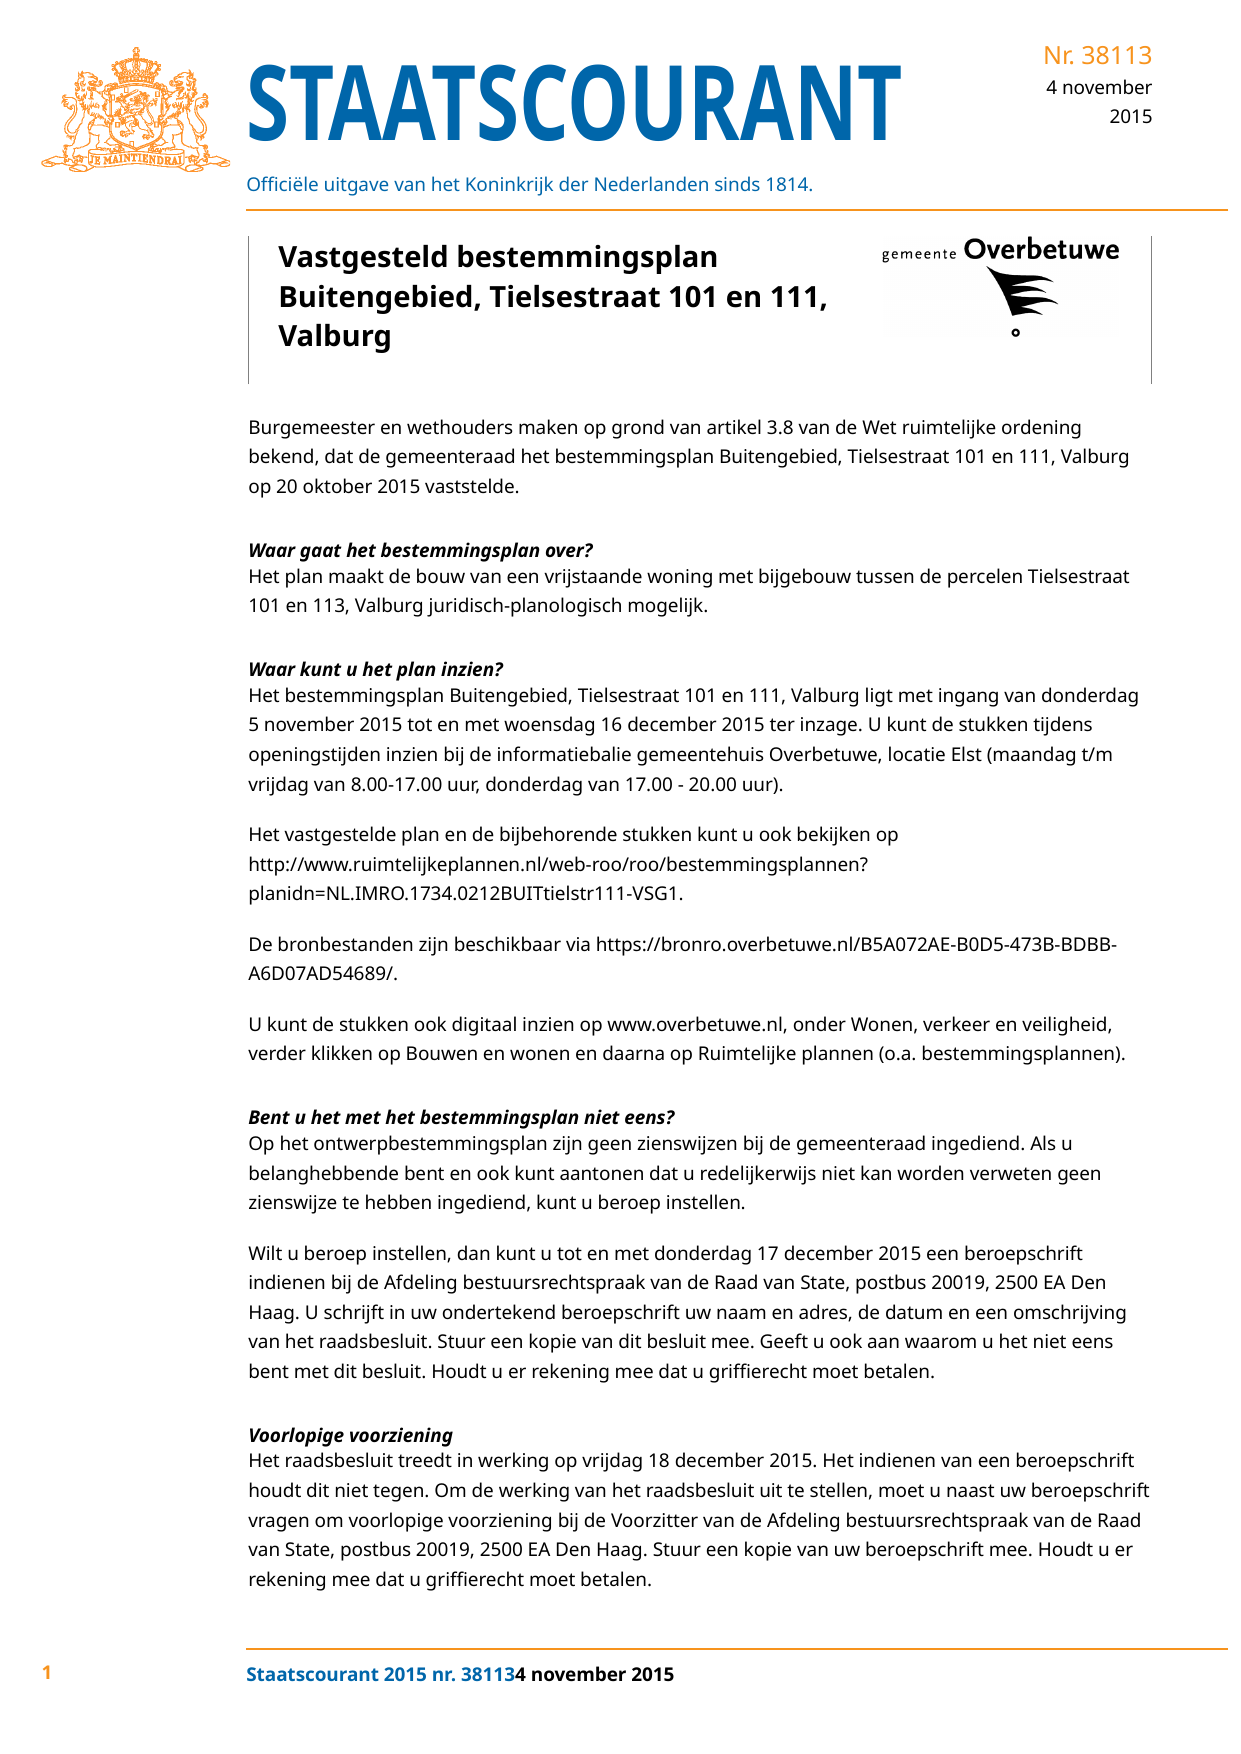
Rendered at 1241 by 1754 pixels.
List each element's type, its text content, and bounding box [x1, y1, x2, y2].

text Waar kunt u het plan inzien? [248, 656, 1152, 682]
table_header Vastgesteld bestemmingsplan Buitengebied, Tielsestraat 101 en 111, Valburg [249, 236, 850, 384]
text Het plan maakt de bouw van een vrijstaande woning met bijgebouw tussen de percelen Tielsestraat 101 en 113, Valburg juridisch-planologisch mogelijk. [248, 563, 1152, 618]
picture [882, 236, 1119, 337]
text Voorlopige voorziening [248, 1422, 1152, 1448]
text Burgemeester en wethouders maken op grond van artikel 3.8 van de Wet ruimtelijke ordening bekend, dat de gemeenteraad het bestemmingsplan Buitengebied, Tielsestraat 101 en 111, Valburg op 20 oktober 2015 vaststelde. [248, 414, 1152, 499]
text Het raadsbesluit treedt in werking op vrijdag 18 december 2015. Het indienen van een beroepschrift houdt dit niet tegen. Om de werking van het raadsbesluit uit te stellen, moet u naast uw beroepschrift vragen om voorlopige voorziening bij de Voorzitter van de Afdeling bestuursrechtspraak van de Raad van State, postbus 20019, 2500 EA Den Haag. Stuur een kopie van uw beroepschrift mee. Houdt u er rekening mee dat u griffierecht moet betalen. [248, 1448, 1152, 1592]
text Op het ontwerpbestemmingsplan zijn geen zienswijzen bij de gemeenteraad ingediend. Als u belanghebbende bent en ook kunt aantonen dat u redelijkerwijs niet kan worden verweten geen zienswijze te hebben ingediend, kunt u beroep instellen. [248, 1130, 1152, 1215]
text U kunt de stukken ook digitaal inzien op www.overbetuwe.nl, onder Wonen, verkeer en veiligheid, verder klikken op Bouwen en wonen en daarna op Ruimtelijke plannen (o.a. bestemmingsplannen). [248, 1011, 1152, 1066]
text Waar gaat het bestemmingsplan over? [248, 537, 1152, 563]
text Bent u het met het bestemmingsplan niet eens? [248, 1104, 1152, 1130]
text Het vastgestelde plan en de bijbehorende stukken kunt u ook bekijken op http://www.ruimtelijkeplannen.nl/web-roo/roo/bestemmingsplannen?planidn=NL.IMRO.1734.0212BUITtielstr111-VSG1. [248, 821, 1152, 906]
text De bronbestanden zijn beschikbaar via https://bronro.overbetuwe.nl/B5A072AE-B0D5-473B-BDBB-A6D07AD54689/. [248, 931, 1152, 986]
picture [41, 47, 231, 172]
table_header [850, 236, 1151, 384]
text Wilt u beroep instellen, dan kunt u tot en met donderdag 17 december 2015 een beroepschrift indienen bij de Afdeling bestuursrechtspraak van de Raad van State, postbus 20019, 2500 EA Den Haag. U schrijft in uw ondertekend beroepschrift uw naam en adres, de datum en een omschrijving van het raadsbesluit. Stuur een kopie van dit besluit mee. Geeft u ook aan waarom u het niet eens bent met dit besluit. Houdt u er rekening mee dat u griffierecht moet betalen. [248, 1240, 1152, 1384]
text Het bestemmingsplan Buitengebied, Tielsestraat 101 en 111, Valburg ligt met ingang van donderdag 5 november 2015 tot en met woensdag 16 december 2015 ter inzage. U kunt de stukken tijdens openingstijden inzien bij de informatiebalie gemeentehuis Overbetuwe, locatie Elst (maandag t/m vrijdag van 8.00-17.00 uur, donderdag van 17.00 - 20.00 uur). [248, 682, 1152, 797]
